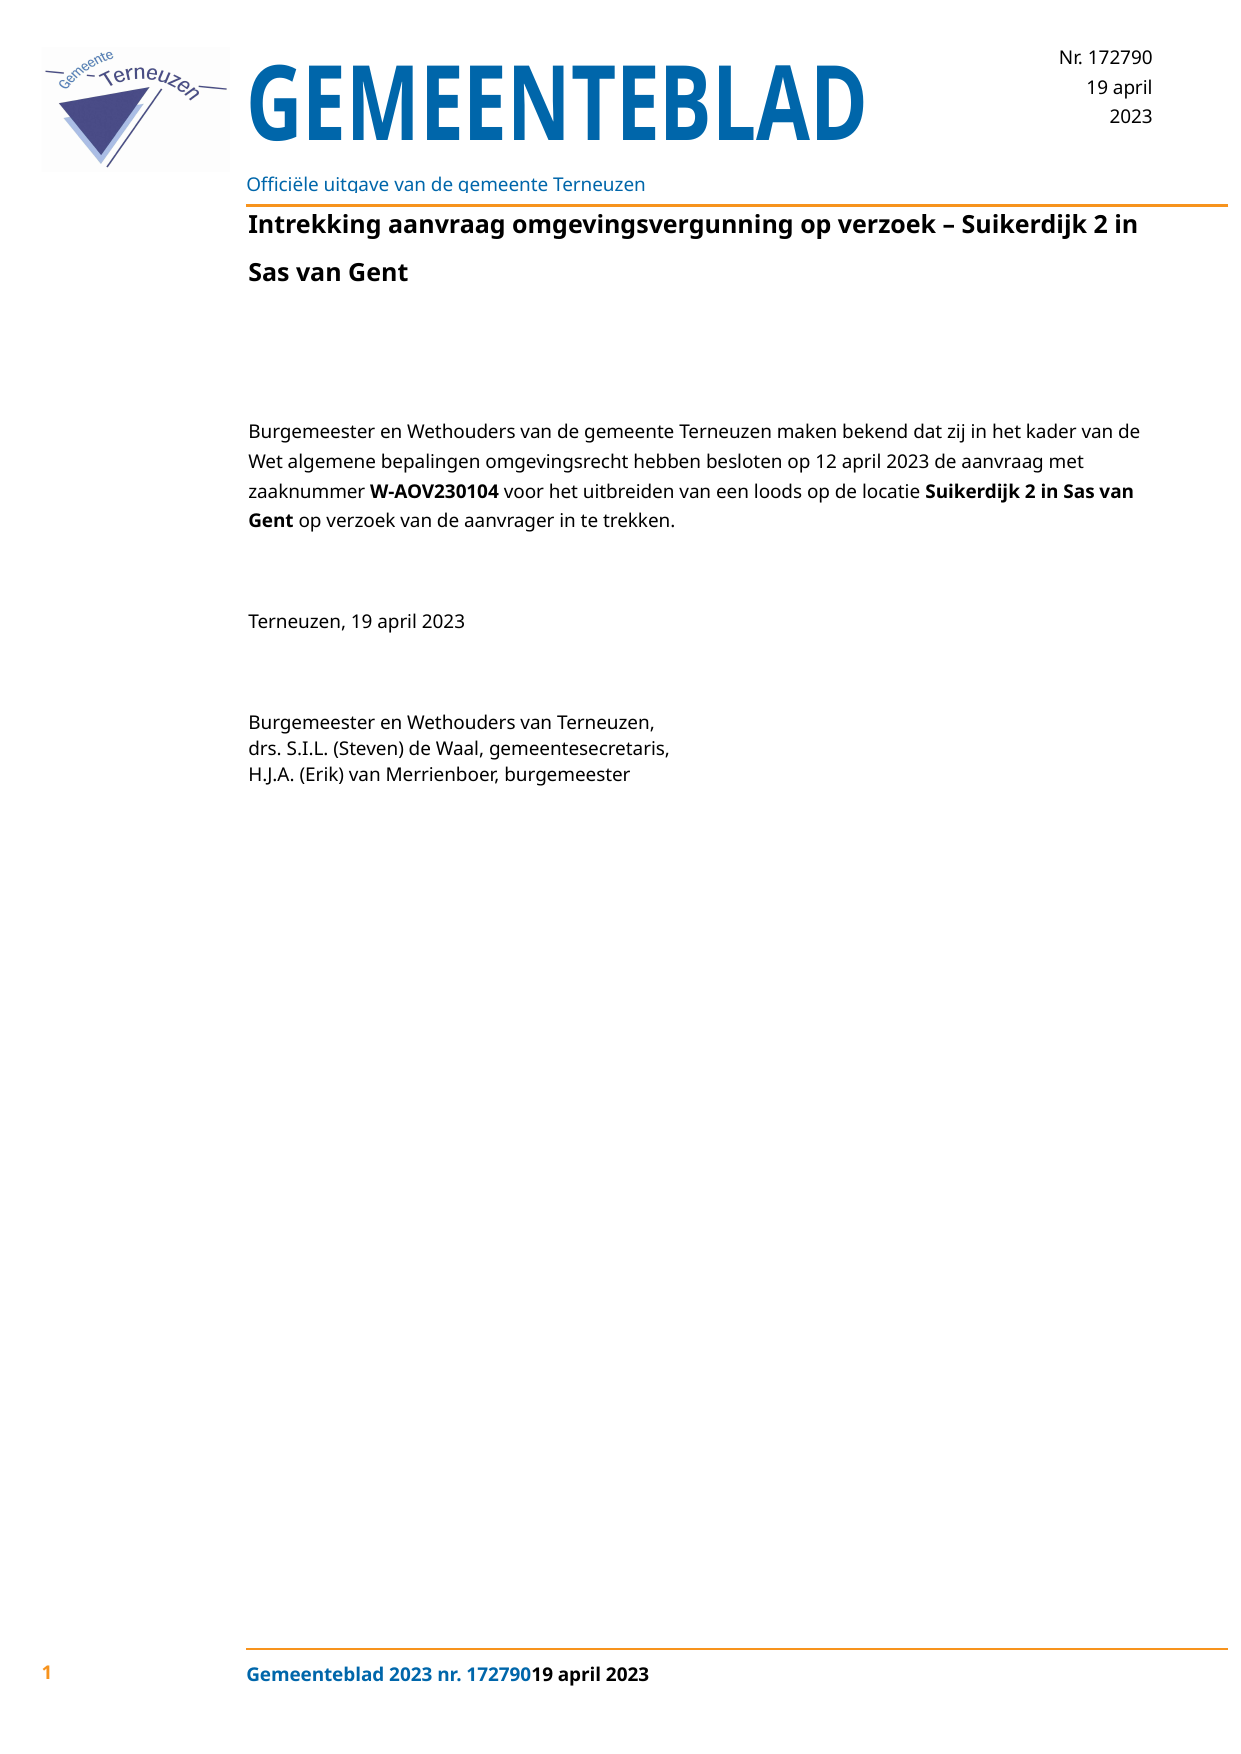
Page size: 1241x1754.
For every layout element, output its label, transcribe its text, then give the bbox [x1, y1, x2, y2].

table_cell H.J.A. (Erik) van Merrienboer, burgemeester [248, 761, 1152, 786]
table_cell drs. S.I.L. (Steven) de Waal, gemeentesecretaris, [248, 735, 700, 761]
table_cell [248, 786, 700, 812]
table_header Burgemeester en Wethouders van Terneuzen, [248, 709, 1152, 735]
text Terneuzen, 19 april 2023 [248, 608, 1152, 634]
picture [41, 47, 231, 172]
table_cell [700, 786, 1152, 812]
table_cell [700, 735, 1152, 761]
text Intrekking aanvraag omgevingsvergunning op verzoek – Suikerdijk 2 in Sas van Gent [248, 207, 1152, 288]
text Burgemeester en Wethouders van de gemeente Terneuzen maken bekend dat zij in het kader van de Wet algemene bepalingen omgevingsrecht hebben besloten op 12 april 2023 de aanvraag met zaaknummer W-AOV230104 voor het uitbreiden van een loods op de locatie Suikerdijk 2 in Sas van Gent op verzoek van de aanvrager in te trekken. [248, 419, 1152, 533]
